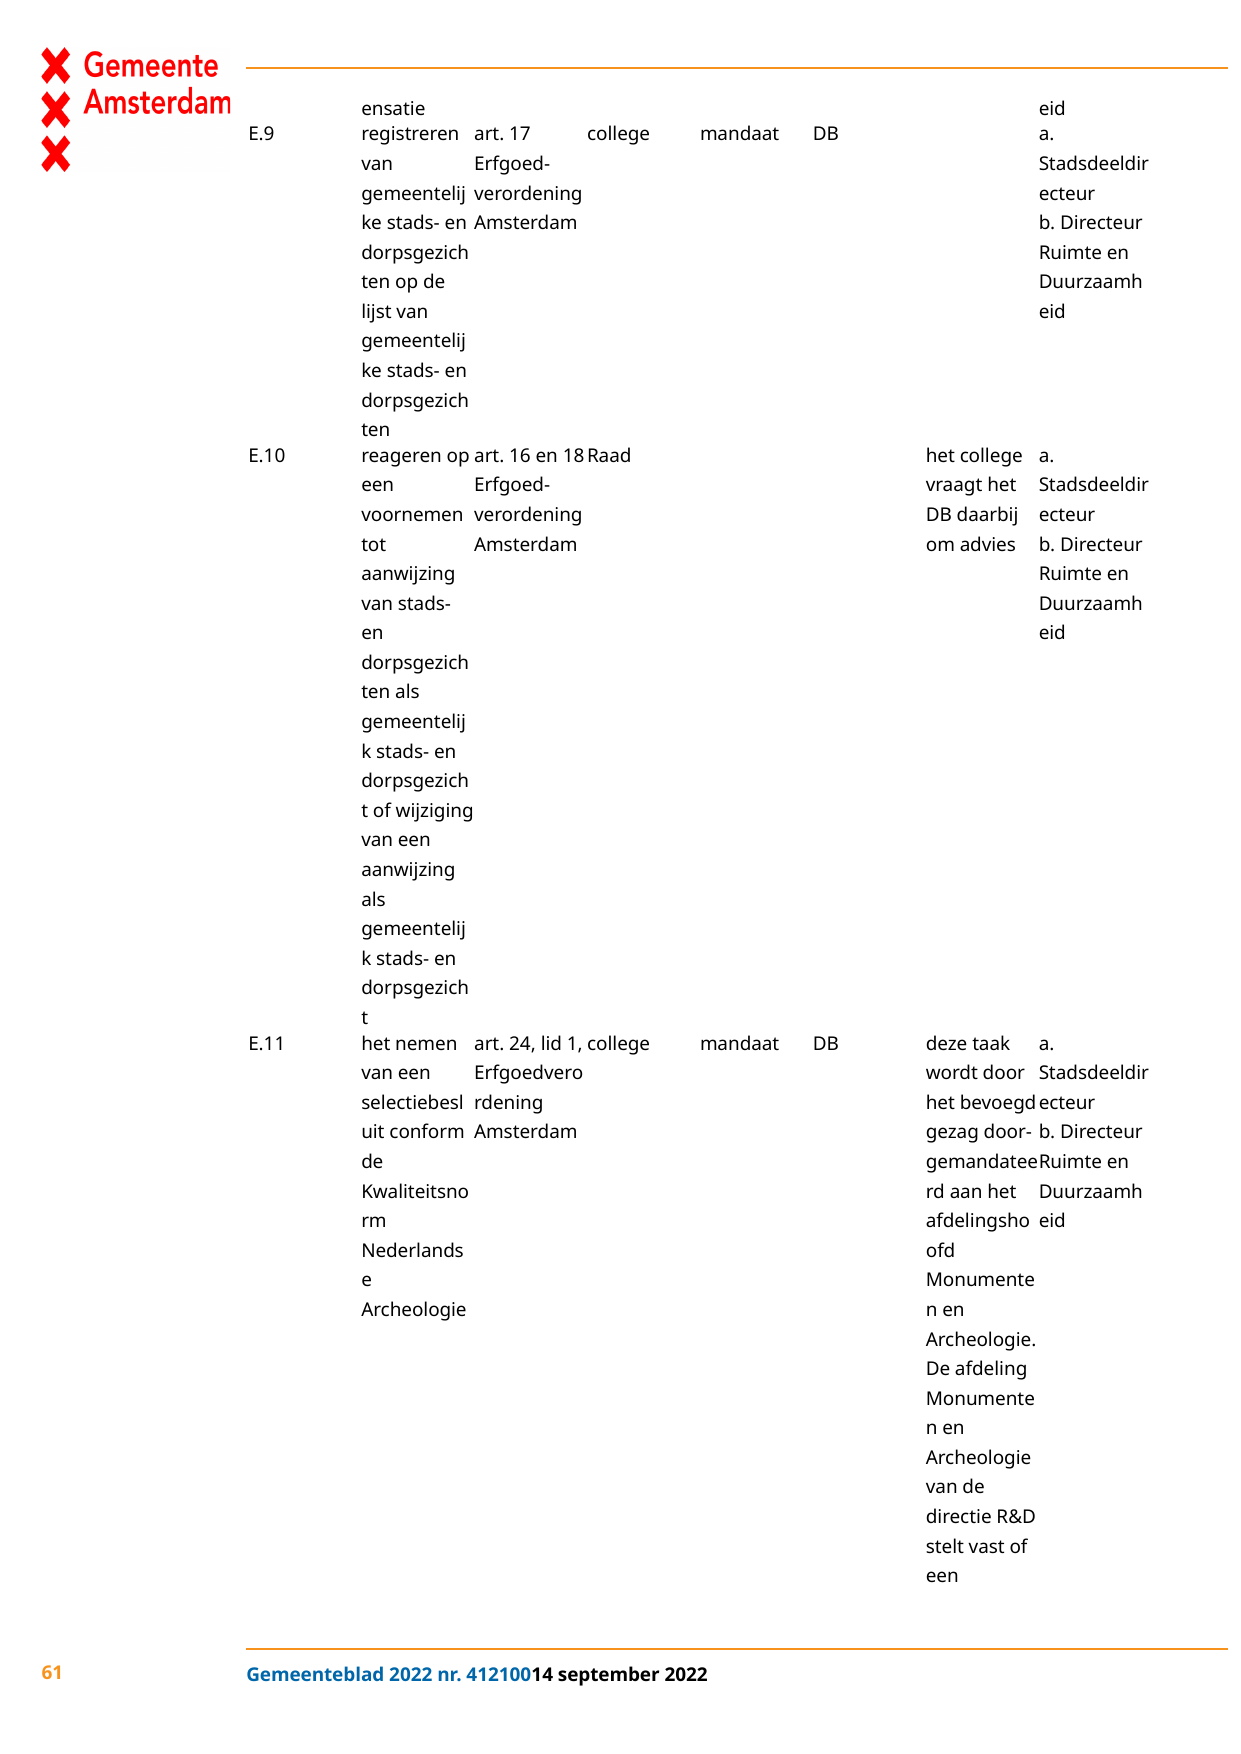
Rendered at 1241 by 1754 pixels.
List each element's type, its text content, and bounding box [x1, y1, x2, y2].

table_cell mandaat [700, 1030, 813, 1588]
table_cell registreren van gemeentelijke stads- en dorpsgezichten op de lijst van gemeentelijke stads- en dorpsgezichten [361, 121, 474, 442]
table_cell ensatie [361, 95, 474, 121]
table_cell E.9 [248, 121, 361, 442]
table_cell art. 24, lid 1, Erfgoedverordening Amsterdam [474, 1030, 587, 1588]
table_cell college [587, 121, 700, 442]
table_cell E.10 [248, 442, 361, 1030]
table_cell a. Stadsdeeldirecteur b. Directeur Ruimte en Duurzaamheid [1039, 121, 1152, 442]
table_cell E.11 [248, 1030, 361, 1588]
table_cell eid [1039, 95, 1152, 121]
picture [41, 47, 231, 172]
table_cell art. 17 Erfgoed- verordening Amsterdam [474, 121, 587, 442]
table_cell [813, 95, 926, 121]
table_cell [587, 95, 700, 121]
table_cell [474, 95, 587, 121]
table_cell deze taak wordt door het bevoegd gezag door-gemandateerd aan het afdelingshoofd Monumenten en Archeologie. De afdeling Monumenten en Archeologie van de directie R&D stelt vast of een [926, 1030, 1038, 1588]
table_cell [813, 442, 926, 1030]
table_cell het college vraagt het DB daarbij om advies [926, 442, 1038, 1030]
table_cell college [587, 1030, 700, 1588]
table_cell a. Stadsdeeldirecteur b. Directeur Ruimte en Duurzaamheid [1039, 442, 1152, 1030]
table_cell het nemen van een selectiebesluit conform de Kwaliteitsnorm Nederlandse Archeologie [361, 1030, 474, 1588]
table_cell reageren op een voornemen tot aanwijzing van stads- en dorpsgezichten als gemeentelijk stads- en dorpsgezicht of wijziging van een aanwijzing als gemeentelijk stads- en dorpsgezicht [361, 442, 474, 1030]
table_cell DB [813, 1030, 926, 1588]
table_cell DB [813, 121, 926, 442]
table_cell art. 16 en 18 Erfgoed- verordening Amsterdam [474, 442, 587, 1030]
table_cell [926, 121, 1038, 442]
table_cell mandaat [700, 121, 813, 442]
table_cell [248, 95, 361, 121]
table_cell [700, 442, 813, 1030]
table_cell a. Stadsdeeldirecteur b. Directeur Ruimte en Duurzaamheid [1039, 1030, 1152, 1588]
table_cell [926, 95, 1038, 121]
table_cell [700, 95, 813, 121]
table_cell Raad [587, 442, 700, 1030]
